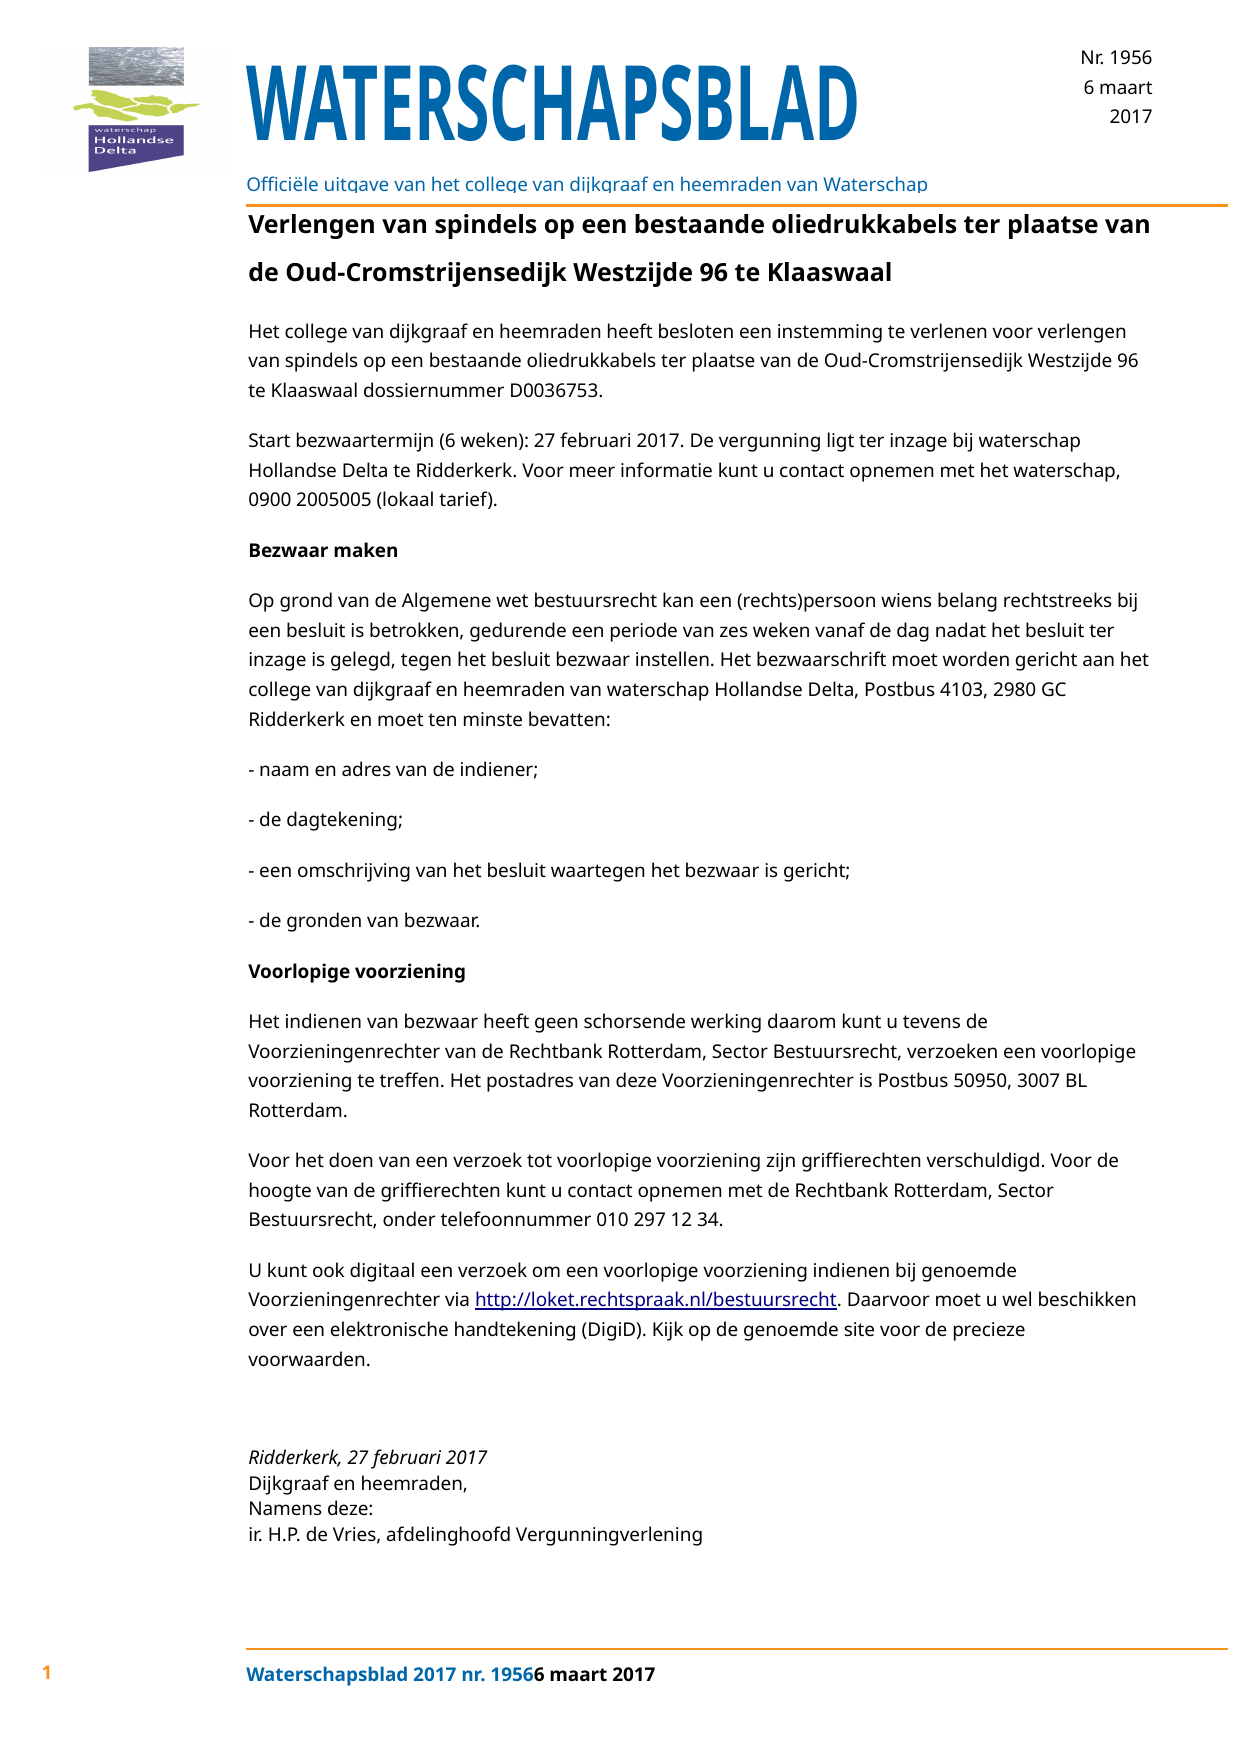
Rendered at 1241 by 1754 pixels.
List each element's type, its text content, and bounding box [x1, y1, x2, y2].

text ir. H.P. de Vries, afdelinghoofd Vergunningverlening [248, 1521, 1152, 1547]
text Voorlopige voorziening [248, 958, 1152, 984]
text Op grond van de Algemene wet bestuursrecht kan een (rechts)persoon wiens belang rechtstreeks bij een besluit is betrokken, gedurende een periode van zes weken vanaf de dag nadat het besluit ter inzage is gelegd, tegen het besluit bezwaar instellen. Het bezwaarschrift moet worden gericht aan het college van dijkgraaf en heemraden van waterschap Hollandse Delta, Postbus 4103, 2980 GC Ridderkerk en moet ten minste bevatten: [248, 587, 1152, 732]
picture [41, 47, 231, 172]
text Het college van dijkgraaf en heemraden heeft besloten een instemming te verlenen voor verlengen van spindels op een bestaande oliedrukkabels ter plaatse van de Oud-Cromstrijensedijk Westzijde 96 te Klaaswaal dossiernummer D0036753. [248, 318, 1152, 403]
text U kunt ook digitaal een verzoek om een voorlopige voorziening indienen bij genoemde Voorzieningenrechter via http://loket.rechtspraak.nl/bestuursrecht. Daarvoor moet u wel beschikken over een elektronische handtekening (DigiD). Kijk op de genoemde site voor de precieze voorwaarden. [248, 1257, 1152, 1372]
text Ridderkerk, 27 februari 2017 [248, 1444, 1152, 1470]
text - naam en adres van de indiener; [248, 756, 1152, 782]
text Het indienen van bezwaar heeft geen schorsende werking daarom kunt u tevens de Voorzieningenrechter van de Rechtbank Rotterdam, Sector Bestuursrecht, verzoeken een voorlopige voorziening te treffen. Het postadres van deze Voorzieningenrechter is Postbus 50950, 3007 BL Rotterdam. [248, 1008, 1152, 1123]
text - de dagtekening; [248, 807, 1152, 832]
text Verlengen van spindels op een bestaande oliedrukkabels ter plaatse van de Oud-Cromstrijensedijk Westzijde 96 te Klaaswaal [248, 207, 1152, 288]
text Bezwaar maken [248, 537, 1152, 563]
text Start bezwaartermijn (6 weken): 27 februari 2017. De vergunning ligt ter inzage bij waterschap Hollandse Delta te Ridderkerk. Voor meer informatie kunt u contact opnemen met het waterschap, 0900 2005005 (lokaal tarief). [248, 427, 1152, 512]
text - de gronden van bezwaar. [248, 907, 1152, 933]
text Namens deze: [248, 1496, 1152, 1521]
text Dijkgraaf en heemraden, [248, 1470, 1152, 1496]
text - een omschrijving van het besluit waartegen het bezwaar is gericht; [248, 857, 1152, 883]
text Voor het doen van een verzoek tot voorlopige voorziening zijn griffierechten verschuldigd. Voor de hoogte van de griffierechten kunt u contact opnemen met de Rechtbank Rotterdam, Sector Bestuursrecht, onder telefoonnummer 010 297 12 34. [248, 1147, 1152, 1232]
